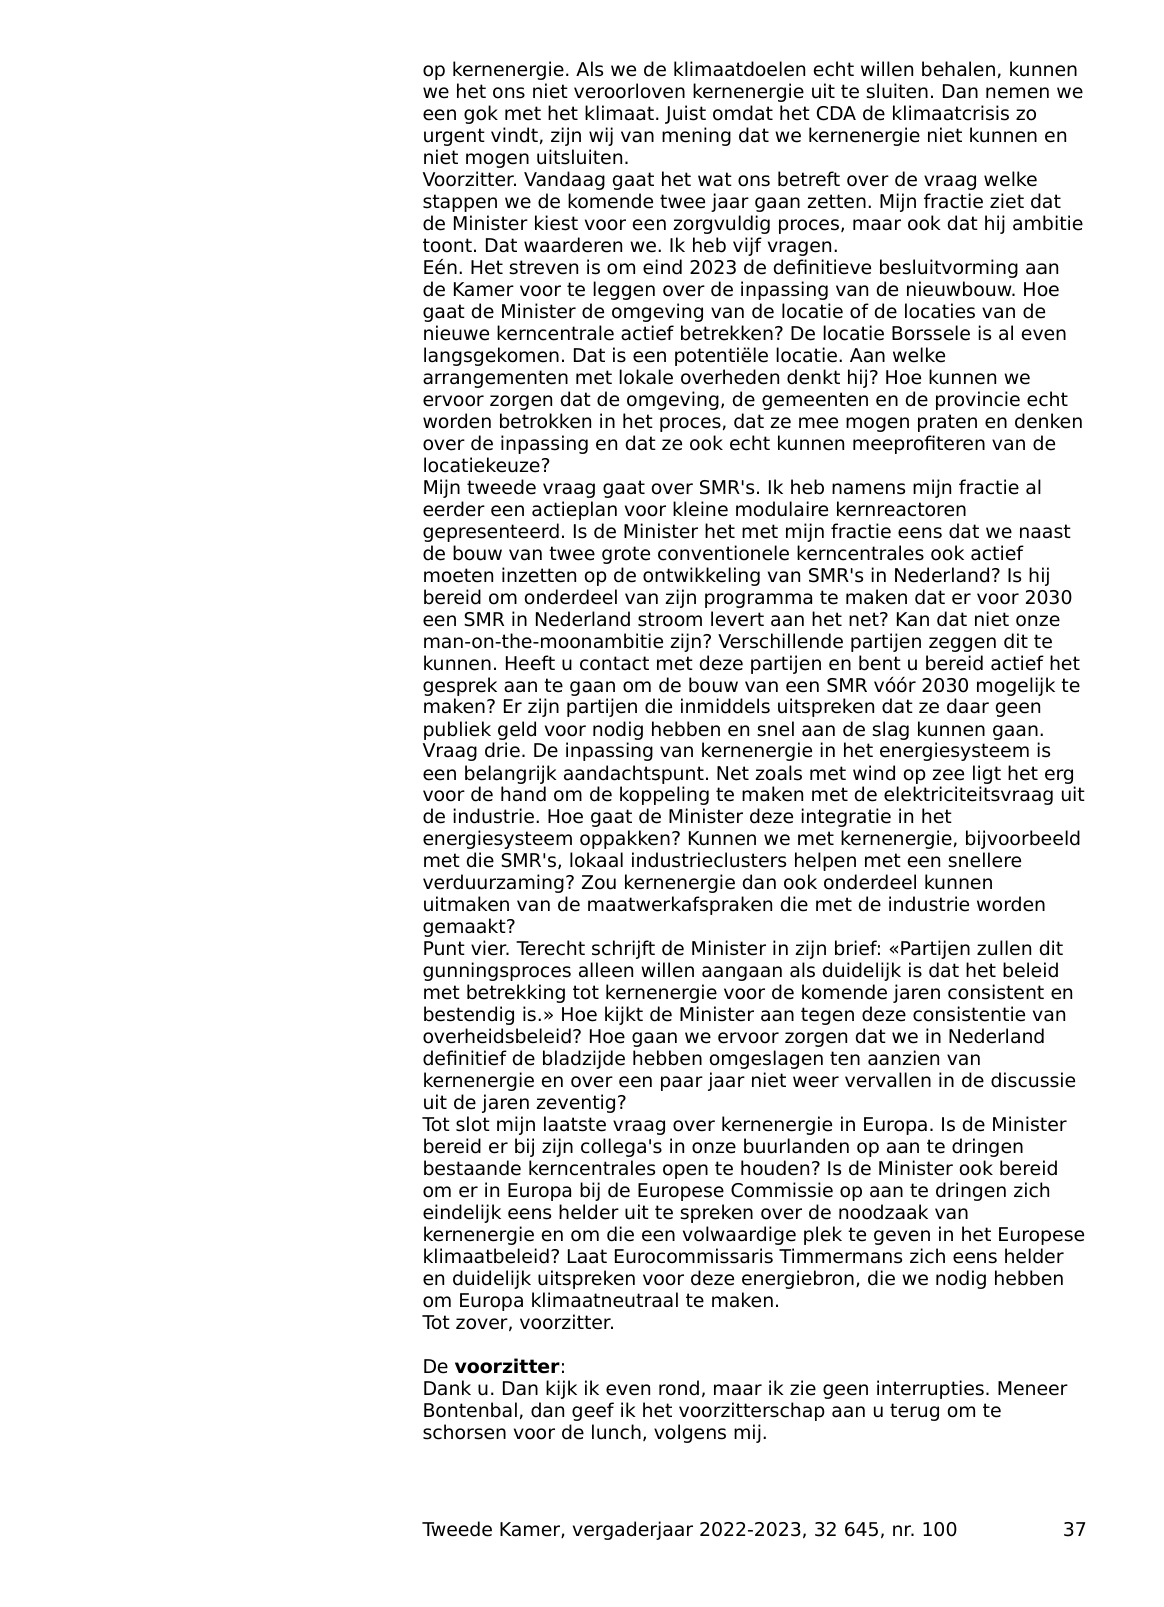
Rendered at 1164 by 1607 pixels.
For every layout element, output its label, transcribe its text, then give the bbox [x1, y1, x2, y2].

text Voorzitter. Vandaag gaat het wat ons betreft over de vraag welke stappen we de komende twee jaar gaan zetten. Mijn fractie ziet dat de Minister kiest voor een zorgvuldig proces, maar ook dat hij ambitie toont. Dat waarderen we. Ik heb vijf vragen. [422, 169, 1087, 257]
text De voorzitter: [422, 1356, 1087, 1378]
text op kernenergie. Als we de klimaatdoelen echt willen behalen, kunnen we het ons niet veroorloven kernenergie uit te sluiten. Dan nemen we een gok met het klimaat. Juist omdat het CDA de klimaatcrisis zo urgent vindt, zijn wij van mening dat we kernenergie niet kunnen en niet mogen uitsluiten. [422, 59, 1087, 169]
text Punt vier. Terecht schrijft de Minister in zijn brief: «Partijen zullen dit gunningsproces alleen willen aangaan als duidelijk is dat het beleid met betrekking tot kernenergie voor de komende jaren consistent en bestendig is.» Hoe kijkt de Minister aan tegen deze consistentie van overheidsbeleid? Hoe gaan we ervoor zorgen dat we in Nederland definitief de bladzijde hebben omgeslagen ten aanzien van kernenergie en over een paar jaar niet weer vervallen in de discussie uit de jaren zeventig? [422, 938, 1087, 1114]
text Vraag drie. De inpassing van kernenergie in het energiesysteem is een belangrijk aandachtspunt. Net zoals met wind op zee ligt het erg voor de hand om de koppeling te maken met de elektriciteitsvraag uit de industrie. Hoe gaat de Minister deze integratie in het energiesysteem oppakken? Kunnen we met kernenergie, bijvoorbeeld met die SMR's, lokaal industrieclusters helpen met een snellere verduurzaming? Zou kernenergie dan ook onderdeel kunnen uitmaken van de maatwerkafspraken die met de industrie worden gemaakt? [422, 740, 1087, 938]
text Tot zover, voorzitter. [422, 1312, 1087, 1334]
text Tot slot mijn laatste vraag over kernenergie in Europa. Is de Minister bereid er bij zijn collega's in onze buurlanden op aan te dringen bestaande kerncentrales open te houden? Is de Minister ook bereid om er in Europa bij de Europese Commissie op aan te dringen zich eindelijk eens helder uit te spreken over de noodzaak van kernenergie en om die een volwaardige plek te geven in het Europese klimaatbeleid? Laat Eurocommissaris Timmermans zich eens helder en duidelijk uitspreken voor deze energiebron, die we nodig hebben om Europa klimaatneutraal te maken. [422, 1114, 1087, 1312]
text Dank u. Dan kijk ik even rond, maar ik zie geen interrupties. Meneer Bontenbal, dan geef ik het voorzitterschap aan u terug om te schorsen voor de lunch, volgens mij. [422, 1378, 1087, 1444]
text Eén. Het streven is om eind 2023 de definitieve besluitvorming aan de Kamer voor te leggen over de inpassing van de nieuwbouw. Hoe gaat de Minister de omgeving van de locatie of de locaties van de nieuwe kerncentrale actief betrekken? De locatie Borssele is al even langsgekomen. Dat is een potentiële locatie. Aan welke arrangementen met lokale overheden denkt hij? Hoe kunnen we ervoor zorgen dat de omgeving, de gemeenten en de provincie echt worden betrokken in het proces, dat ze mee mogen praten en denken over de inpassing en dat ze ook echt kunnen meeprofiteren van de locatiekeuze? [422, 257, 1087, 477]
text Mijn tweede vraag gaat over SMR's. Ik heb namens mijn fractie al eerder een actieplan voor kleine modulaire kernreactoren gepresenteerd. Is de Minister het met mijn fractie eens dat we naast de bouw van twee grote conventionele kerncentrales ook actief moeten inzetten op de ontwikkeling van SMR's in Nederland? Is hij bereid om onderdeel van zijn programma te maken dat er voor 2030 een SMR in Nederland stroom levert aan het net? Kan dat niet onze man-on-the-moonambitie zijn? Verschillende partijen zeggen dit te kunnen. Heeft u contact met deze partijen en bent u bereid actief het gesprek aan te gaan om de bouw van een SMR vóór 2030 mogelijk te maken? Er zijn partijen die inmiddels uitspreken dat ze daar geen publiek geld voor nodig hebben en snel aan de slag kunnen gaan. [422, 477, 1087, 740]
